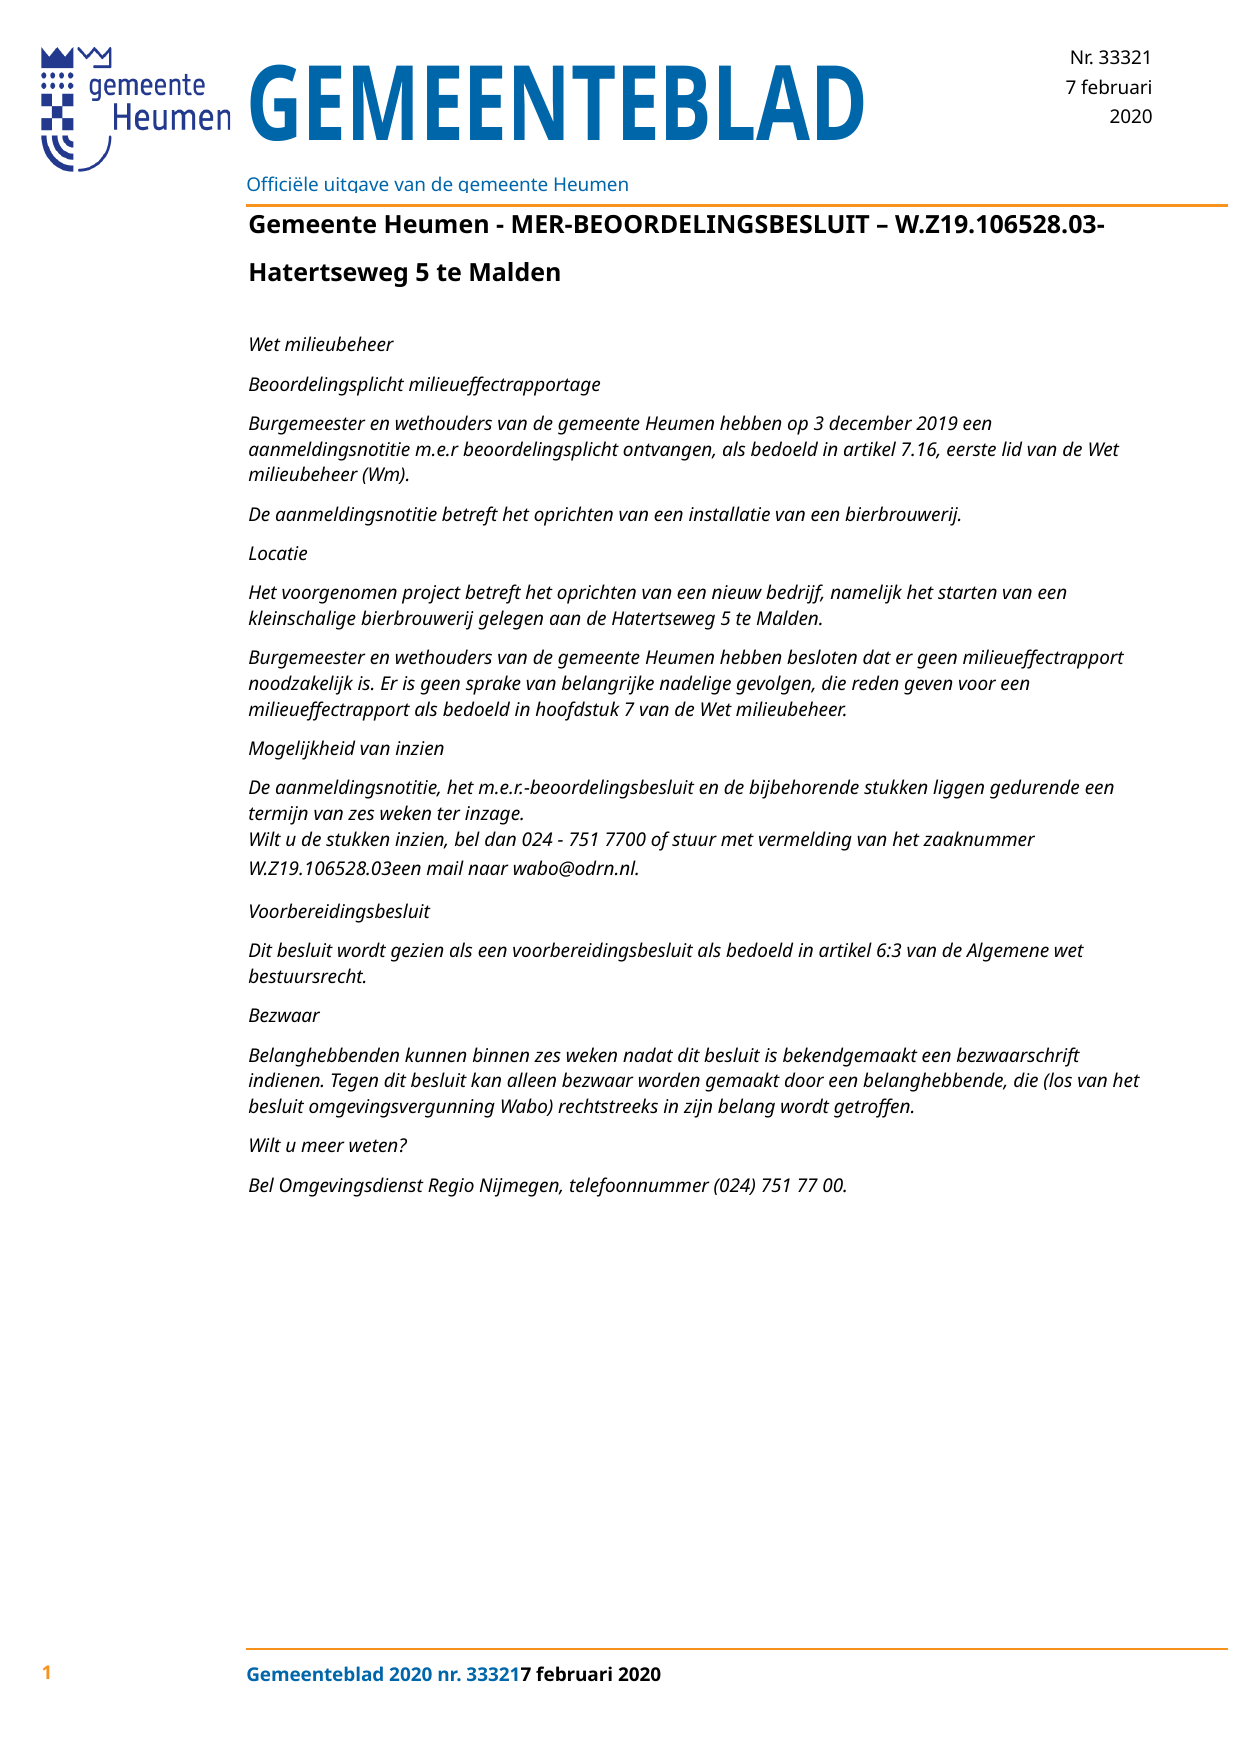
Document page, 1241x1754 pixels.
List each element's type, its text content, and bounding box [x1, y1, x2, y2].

text Voorbereidingsbesluit [248, 898, 1152, 924]
text Bel Omgevingsdienst Regio Nijmegen, telefoonnummer (024) 751 77 00. [248, 1172, 1152, 1198]
text Gemeente Heumen - MER-BEOORDELINGSBESLUIT – W.Z19.106528.03-Hatertseweg 5 te Malden [248, 207, 1152, 288]
text Mogelijkheid van inzien [248, 735, 1152, 761]
text Het voorgenomen project betreft het oprichten van een nieuw bedrijf, namelijk het starten van een kleinschalige bierbrouwerij gelegen aan de Hatertseweg 5 te Malden. [248, 579, 1152, 631]
text Locatie [248, 540, 1152, 566]
text Wilt u meer weten? [248, 1133, 1152, 1158]
text Dit besluit wordt gezien als een voorbereidingsbesluit als bedoeld in artikel 6:3 van de Algemene wet bestuursrecht. [248, 938, 1152, 989]
text Burgemeester en wethouders van de gemeente Heumen hebben op 3 december 2019 een aanmeldingsnotitie m.e.r beoordelingsplicht ontvangen, als bedoeld in artikel 7.16, eerste lid van de Wet milieubeheer (Wm). [248, 410, 1152, 487]
text Beoordelingsplicht milieueffectrapportage [248, 371, 1152, 396]
picture [41, 47, 231, 172]
text Burgemeester en wethouders van de gemeente Heumen hebben besloten dat er geen milieueffectrapport noodzakelijk is. Er is geen sprake van belangrijke nadelige gevolgen, die reden geven voor een milieueffectrapport als bedoeld in hoofdstuk 7 van de Wet milieubeheer. [248, 644, 1152, 721]
text De aanmeldingsnotitie, het m.e.r.-beoordelingsbesluit en de bijbehorende stukken liggen gedurende een termijn van zes weken ter inzage. [248, 774, 1152, 826]
text Bezwaar [248, 1003, 1152, 1028]
text Wet milieubeheer [248, 331, 1152, 357]
text Wilt u de stukken inzien, bel dan 024 - 751 7700 of stuur met vermelding van het zaaknummer W.Z19.106528.03een mail naar wabo@odrn.nl. [248, 826, 1152, 881]
text Belanghebbenden kunnen binnen zes weken nadat dit besluit is bekendgemaakt een bezwaarschrift indienen. Tegen dit besluit kan alleen bezwaar worden gemaakt door een belanghebbende, die (los van het besluit omgevingsvergunning Wabo) rechtstreeks in zijn belang wordt getroffen. [248, 1042, 1152, 1119]
text De aanmeldingsnotitie betreft het oprichten van een installatie van een bierbrouwerij. [248, 501, 1152, 526]
